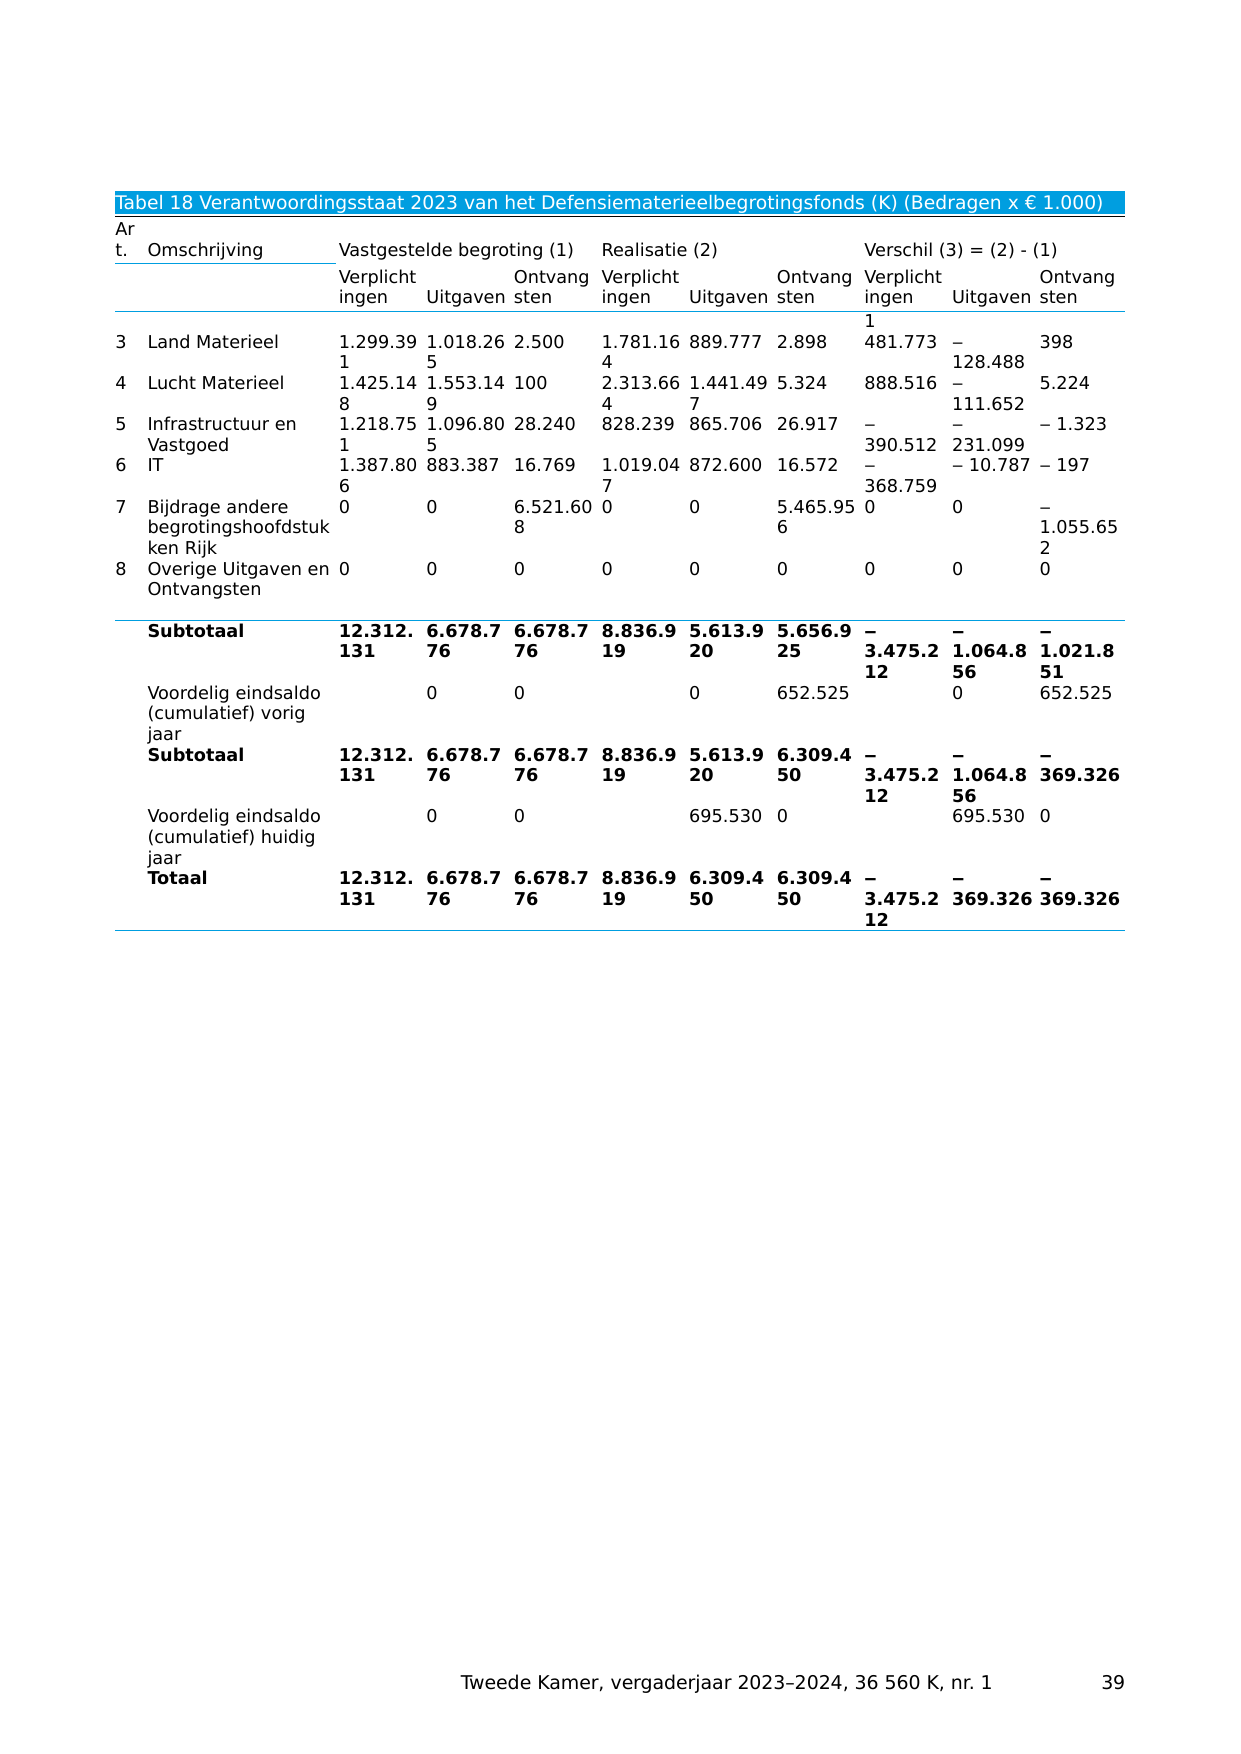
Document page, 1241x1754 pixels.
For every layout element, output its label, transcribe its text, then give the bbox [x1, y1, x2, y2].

table_cell 1.299.391 [336, 332, 423, 373]
table_cell Overige Uitgaven en Ontvangsten [144, 559, 336, 600]
table_cell [115, 683, 144, 744]
table_cell Uitgaven [949, 263, 1036, 311]
table_cell [861, 806, 949, 868]
table_cell 1.781.164 [599, 332, 686, 373]
table_cell 0 [861, 497, 949, 558]
table_cell 0 [1036, 559, 1125, 600]
table_cell [115, 621, 144, 683]
table_cell 7 [115, 497, 144, 558]
table_cell 0 [949, 559, 1036, 600]
table_cell 5.613.920 [686, 621, 774, 683]
table_cell 6.309.450 [686, 868, 774, 930]
table_cell 1.387.806 [336, 455, 423, 497]
table_cell ‒ 368.759 [861, 455, 949, 497]
table_cell 28.240 [511, 414, 598, 455]
table_cell 5.224 [1036, 373, 1125, 414]
table_cell 0 [686, 559, 774, 600]
table_cell 0 [599, 497, 686, 558]
table_cell Subtotaal [144, 745, 336, 806]
table_cell 6.678.776 [511, 745, 598, 806]
table_cell [144, 312, 336, 332]
table_cell 4 [115, 373, 144, 414]
table_cell 1.441.497 [686, 373, 774, 414]
table_cell 481.773 [861, 332, 949, 373]
table_cell Realisatie (2) [599, 217, 861, 263]
table_cell 12.312.131 [336, 621, 423, 683]
table_cell [115, 745, 144, 806]
table_cell [774, 600, 861, 620]
table_cell ‒ 128.488 [949, 332, 1036, 373]
table_cell 652.525 [774, 683, 861, 744]
table_cell ‒ 369.326 [1036, 868, 1125, 930]
table_cell ‒ 3.475.212 [861, 745, 949, 806]
table_cell ‒ 3.475.212 [861, 621, 949, 683]
table_cell 865.706 [686, 414, 774, 455]
table_cell 695.530 [686, 806, 774, 868]
table_cell 889.777 [686, 332, 774, 373]
table_cell Verschil (3) = (2) - (1) [861, 217, 1125, 263]
table_cell [144, 600, 336, 620]
table_cell [861, 600, 949, 620]
table_cell ‒ 1.021.851 [1036, 621, 1125, 683]
table_cell 6.678.776 [423, 745, 511, 806]
table_cell ‒ 369.326 [1036, 745, 1125, 806]
table_cell [336, 683, 423, 744]
table_cell ‒ 10.787 [949, 455, 1036, 497]
table_cell Uitgaven [423, 263, 511, 311]
table_cell ‒ 1.055.652 [1036, 497, 1125, 558]
table_cell Verplichtingen [599, 263, 686, 311]
table_cell 695.530 [949, 806, 1036, 868]
table_cell [336, 806, 423, 868]
table_cell 6.309.450 [774, 745, 861, 806]
table_cell ‒ 111.652 [949, 373, 1036, 414]
table_cell 8.836.919 [599, 621, 686, 683]
table_cell 0 [599, 559, 686, 600]
table_cell [511, 600, 598, 620]
table_cell 6.678.776 [423, 868, 511, 930]
table_cell 1.018.265 [423, 332, 511, 373]
table_cell 0 [949, 683, 1036, 744]
table_cell 6.678.776 [511, 868, 598, 930]
table_cell Voordelig eindsaldo (cumulatief) vorig jaar [144, 683, 336, 744]
table_cell 1.019.047 [599, 455, 686, 497]
table_cell 16.769 [511, 455, 598, 497]
table_cell 5.465.956 [774, 497, 861, 558]
table_cell [115, 868, 144, 930]
table_cell ‒ 1.064.856 [949, 745, 1036, 806]
table_cell 652.525 [1036, 683, 1125, 744]
table_cell Uitgaven [686, 263, 774, 311]
table_cell [686, 600, 774, 620]
table_cell Lucht Materieel [144, 373, 336, 414]
table_cell 0 [423, 497, 511, 558]
table_cell IT [144, 455, 336, 497]
table_cell [423, 312, 511, 332]
table_cell 0 [774, 806, 861, 868]
table_cell 0 [336, 559, 423, 600]
table_cell 828.239 [599, 414, 686, 455]
table_cell Subtotaal [144, 621, 336, 683]
table_cell ‒ 1.064.856 [949, 621, 1036, 683]
table_cell 1.218.751 [336, 414, 423, 455]
table_cell 872.600 [686, 455, 774, 497]
table_cell 888.516 [861, 373, 949, 414]
table_cell [115, 264, 144, 311]
table_cell 883.387 [423, 455, 511, 497]
table_cell 100 [511, 373, 598, 414]
table_cell [115, 600, 144, 620]
table_cell Totaal [144, 868, 336, 930]
table_cell 0 [686, 683, 774, 744]
table_cell [336, 312, 423, 332]
table_cell [1036, 312, 1125, 332]
table_cell 1.096.805 [423, 414, 511, 455]
table_cell ‒ 369.326 [949, 868, 1036, 930]
table_cell [423, 600, 511, 620]
table_cell 0 [774, 559, 861, 600]
table_cell 2.313.664 [599, 373, 686, 414]
table_cell Bijdrage andere begrotingshoofdstukken Rijk [144, 497, 336, 558]
table_cell 5 [115, 414, 144, 455]
table_cell 6.521.608 [511, 497, 598, 558]
table_cell [511, 312, 598, 332]
table_cell Ontvangsten [774, 263, 861, 311]
table_cell 5.613.920 [686, 745, 774, 806]
table_cell ‒ 1.323 [1036, 414, 1125, 455]
table_cell 0 [686, 497, 774, 558]
table_cell 5.324 [774, 373, 861, 414]
table_cell [861, 683, 949, 744]
table_cell Vastgestelde begroting (1) [336, 217, 598, 263]
table_cell 0 [336, 497, 423, 558]
table_cell [1036, 600, 1125, 620]
table_cell [336, 600, 423, 620]
table_cell 6.309.450 [774, 868, 861, 930]
table_cell 0 [511, 806, 598, 868]
table_cell 0 [861, 559, 949, 600]
table_cell 1 [861, 312, 949, 332]
table_cell 0 [423, 683, 511, 744]
table_cell [599, 312, 686, 332]
table_cell 2.500 [511, 332, 598, 373]
table_cell 0 [949, 497, 1036, 558]
table_cell 12.312.131 [336, 868, 423, 930]
table_cell [949, 312, 1036, 332]
table_cell 3 [115, 332, 144, 373]
table_cell 398 [1036, 332, 1125, 373]
table_cell Land Materieel [144, 332, 336, 373]
table_cell 12.312.131 [336, 745, 423, 806]
table_cell Verplichtingen [336, 263, 423, 311]
table_cell [599, 683, 686, 744]
table_cell Voordelig eindsaldo (cumulatief) huidig jaar [144, 806, 336, 868]
table_cell 8.836.919 [599, 745, 686, 806]
table_cell 6 [115, 455, 144, 497]
table_cell 1.425.148 [336, 373, 423, 414]
table_cell 1.553.149 [423, 373, 511, 414]
table_cell 0 [511, 683, 598, 744]
table_cell 6.678.776 [423, 621, 511, 683]
table_cell ‒ 231.099 [949, 414, 1036, 455]
table_cell Verplichtingen [861, 263, 949, 311]
table_cell [774, 312, 861, 332]
table_cell Omschrijving [144, 217, 336, 263]
table_cell 6.678.776 [511, 621, 598, 683]
table_cell 8.836.919 [599, 868, 686, 930]
table_cell [599, 600, 686, 620]
table_cell Ontvangsten [1036, 263, 1125, 311]
table_cell 5.656.925 [774, 621, 861, 683]
table_cell 8 [115, 559, 144, 600]
table_cell [949, 600, 1036, 620]
table_cell 0 [423, 806, 511, 868]
table_cell Ontvangsten [511, 263, 598, 311]
table_cell [686, 312, 774, 332]
table_cell ‒ 197 [1036, 455, 1125, 497]
table_cell [115, 312, 144, 332]
table_cell [144, 264, 336, 311]
table_cell 0 [423, 559, 511, 600]
table_cell [115, 806, 144, 868]
table_cell 0 [1036, 806, 1125, 868]
table_cell 16.572 [774, 455, 861, 497]
table_cell 0 [511, 559, 598, 600]
table_cell 2.898 [774, 332, 861, 373]
table_cell Art. [115, 217, 144, 263]
table_cell ‒ 3.475.212 [861, 868, 949, 930]
table_cell ‒ 390.512 [861, 414, 949, 455]
table_cell 26.917 [774, 414, 861, 455]
table_cell Infrastructuur en Vastgoed [144, 414, 336, 455]
table_cell [599, 806, 686, 868]
